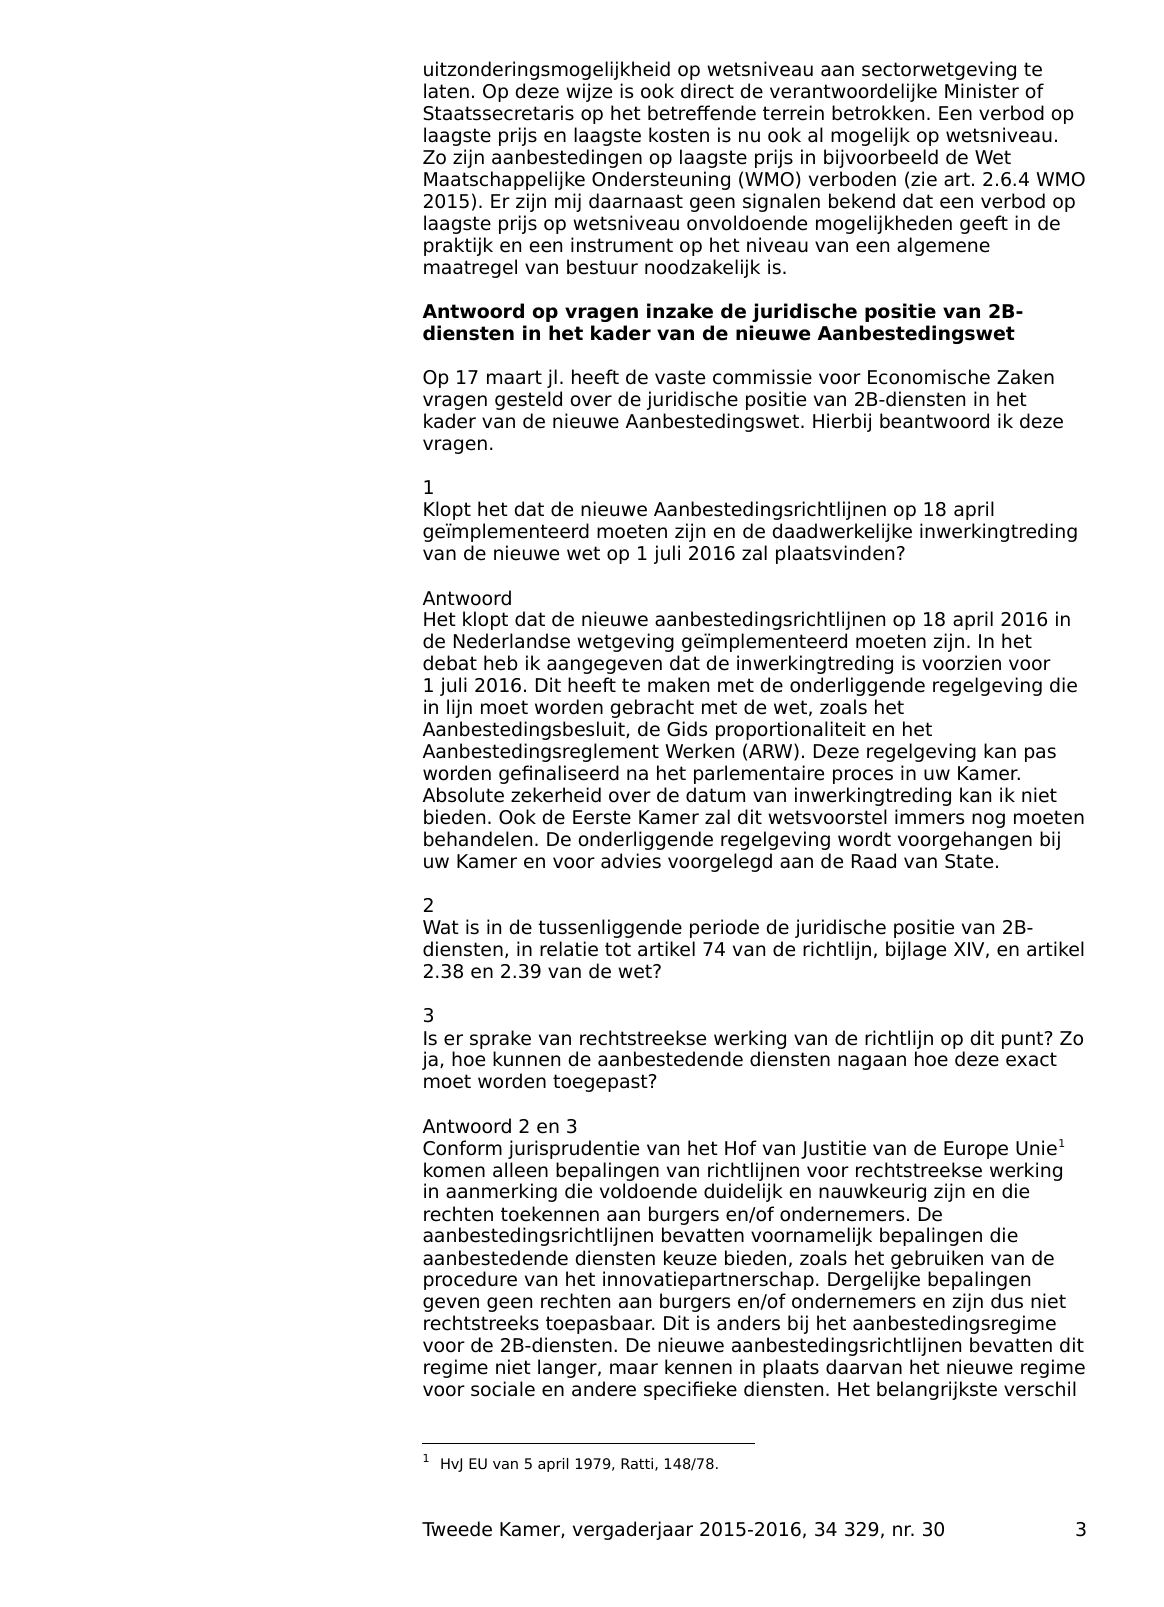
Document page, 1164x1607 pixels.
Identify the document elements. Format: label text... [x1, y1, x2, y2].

text Op 17 maart jl. heeft de vaste commissie voor Economische Zaken vragen gesteld over de juridische positie van 2B-diensten in het kader van de nieuwe Aanbestedingswet. Hierbij beantwoord ik deze vragen. [422, 367, 1087, 455]
subtitle Antwoord op vragen inzake de juridische positie van 2B-diensten in het kader van de nieuwe Aanbestedingswet [422, 301, 1087, 345]
text Conform jurisprudentie van het Hof van Justitie van de Europe Unie komen alleen bepalingen van richtlijnen voor rechtstreekse werking in aanmerking die voldoende duidelijk en nauwkeurig zijn en die rechten toekennen aan burgers en/of ondernemers. De aanbestedingsrichtlijnen bevatten voornamelijk bepalingen die aanbestedende diensten keuze bieden, zoals het gebruiken van de procedure van het innovatiepartnerschap. Dergelijke bepalingen geven geen rechten aan burgers en/of ondernemers en zijn dus niet rechtstreeks toepasbaar. Dit is anders bij het aanbestedingsregime voor de 2B-diensten. De nieuwe aanbestedingsrichtlijnen bevatten dit regime niet langer, maar kennen in plaats daarvan het nieuwe regime voor sociale en andere specifieke diensten. Het belangrijkste verschil [422, 1137, 1087, 1401]
text 2 [422, 895, 1087, 917]
text Het klopt dat de nieuwe aanbestedingsrichtlijnen op 18 april 2016 in de Nederlandse wetgeving geïmplementeerd moeten zijn. In het debat heb ik aangegeven dat de inwerkingtreding is voorzien voor 1 juli 2016. Dit heeft te maken met de onderliggende regelgeving die in lijn moet worden gebracht met de wet, zoals het Aanbestedingsbesluit, de Gids proportionaliteit en het Aanbestedingsreglement Werken (ARW). Deze regelgeving kan pas worden gefinaliseerd na het parlementaire proces in uw Kamer. Absolute zekerheid over de datum van inwerkingtreding kan ik niet bieden. Ook de Eerste Kamer zal dit wetsvoorstel immers nog moeten behandelen. De onderliggende regelgeving wordt voorgehangen bij uw Kamer en voor advies voorgelegd aan de Raad van State. [422, 609, 1087, 873]
text Klopt het dat de nieuwe Aanbestedingsrichtlijnen op 18 april geïmplementeerd moeten zijn en de daadwerkelijke inwerkingtreding van de nieuwe wet op 1 juli 2016 zal plaatsvinden? [422, 499, 1087, 565]
text Wat is in de tussenliggende periode de juridische positie van 2B-diensten, in relatie tot artikel 74 van de richtlijn, bijlage XIV, en artikel 2.38 en 2.39 van de wet? [422, 917, 1087, 983]
text Antwoord [422, 587, 1087, 609]
text 1 [422, 477, 1087, 499]
text Antwoord 2 en 3 [422, 1116, 1087, 1137]
text HvJ EU van 5 april 1979, Ratti, 148/78. [422, 1452, 1087, 1474]
text 3 [422, 1005, 1087, 1027]
text Is er sprake van rechtstreekse werking van de richtlijn op dit punt? Zo ja, hoe kunnen de aanbestedende diensten nagaan hoe deze exact moet worden toegepast? [422, 1027, 1087, 1093]
text uitzonderingsmogelijkheid op wetsniveau aan sectorwetgeving te laten. Op deze wijze is ook direct de verantwoordelijke Minister of Staatssecretaris op het betreffende terrein betrokken. Een verbod op laagste prijs en laagste kosten is nu ook al mogelijk op wetsniveau. Zo zijn aanbestedingen op laagste prijs in bijvoorbeeld de Wet Maatschappelijke Ondersteuning (WMO) verboden (zie art. 2.6.4 WMO 2015). Er zijn mij daarnaast geen signalen bekend dat een verbod op laagste prijs op wetsniveau onvoldoende mogelijkheden geeft in de praktijk en een instrument op het niveau van een algemene maatregel van bestuur noodzakelijk is. [422, 59, 1087, 279]
